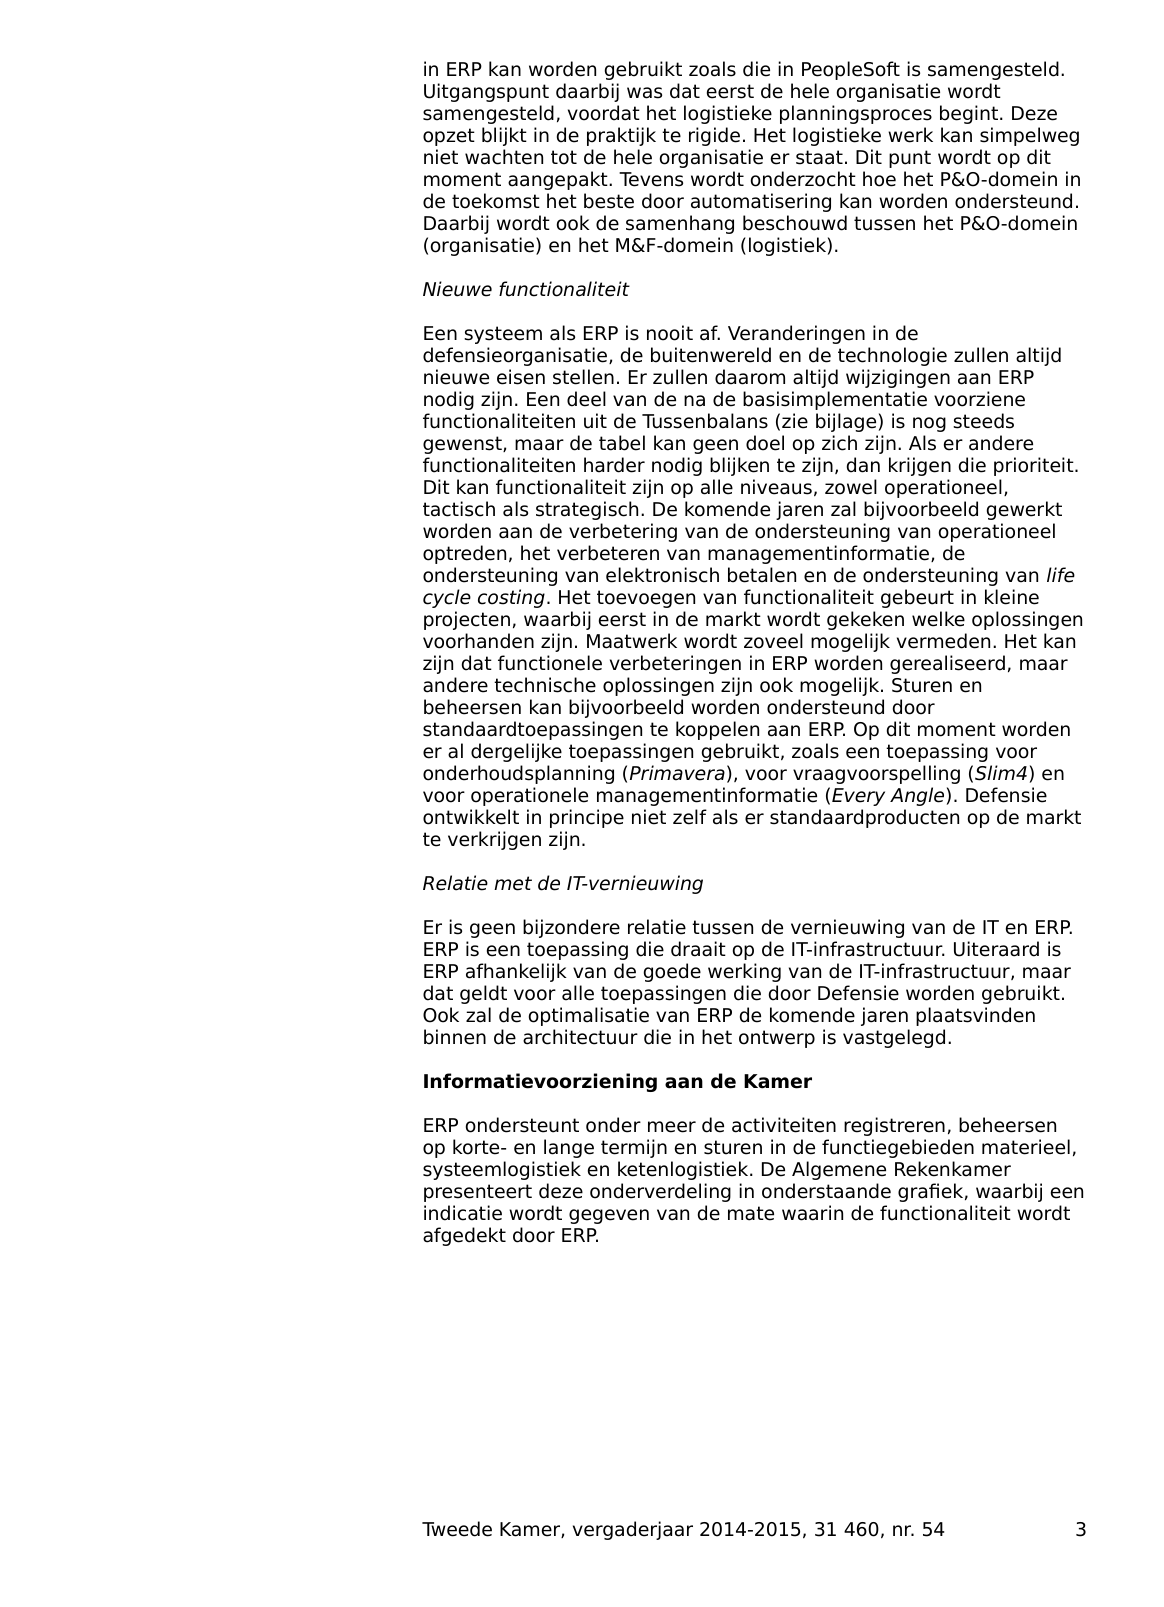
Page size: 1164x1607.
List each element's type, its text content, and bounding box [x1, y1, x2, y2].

subtitle Nieuwe functionaliteit [422, 279, 1087, 301]
text Een systeem als ERP is nooit af. Veranderingen in de defensieorganisatie, de buitenwereld en de technologie zullen altijd nieuwe eisen stellen. Er zullen daarom altijd wijzigingen aan ERP nodig zijn. Een deel van de na de basisimplementatie voorziene functionaliteiten uit de Tussenbalans (zie bijlage) is nog steeds gewenst, maar de tabel kan geen doel op zich zijn. Als er andere functionaliteiten harder nodig blijken te zijn, dan krijgen die prioriteit. Dit kan functionaliteit zijn op alle niveaus, zowel operationeel, tactisch als strategisch. De komende jaren zal bijvoorbeeld gewerkt worden aan de verbetering van de ondersteuning van operationeel optreden, het verbeteren van managementinformatie, de ondersteuning van elektronisch betalen en de ondersteuning van life cycle costing. Het toevoegen van functionaliteit gebeurt in kleine projecten, waarbij eerst in de markt wordt gekeken welke oplossingen voorhanden zijn. Maatwerk wordt zoveel mogelijk vermeden. Het kan zijn dat functionele verbeteringen in ERP worden gerealiseerd, maar andere technische oplossingen zijn ook mogelijk. Sturen en beheersen kan bijvoorbeeld worden ondersteund door standaardtoepassingen te koppelen aan ERP. Op dit moment worden er al dergelijke toepassingen gebruikt, zoals een toepassing voor onderhoudsplanning (Primavera), voor vraagvoorspelling (Slim4) en voor operationele managementinformatie (Every Angle). Defensie ontwikkelt in principe niet zelf als er standaardproducten op de markt te verkrijgen zijn. [422, 323, 1087, 851]
subtitle Relatie met de IT-vernieuwing [422, 873, 1087, 895]
text Er is geen bijzondere relatie tussen de vernieuwing van de IT en ERP. ERP is een toepassing die draait op de IT-infrastructuur. Uiteraard is ERP afhankelijk van de goede werking van de IT-infrastructuur, maar dat geldt voor alle toepassingen die door Defensie worden gebruikt. Ook zal de optimalisatie van ERP de komende jaren plaatsvinden binnen de architectuur die in het ontwerp is vastgelegd. [422, 917, 1087, 1049]
text ERP ondersteunt onder meer de activiteiten registreren, beheersen op korte- en lange termijn en sturen in de functiegebieden materieel, systeemlogistiek en ketenlogistiek. De Algemene Rekenkamer presenteert deze onderverdeling in onderstaande grafiek, waarbij een indicatie wordt gegeven van de mate waarin de functionaliteit wordt afgedekt door ERP. [422, 1115, 1087, 1247]
subtitle Informatievoorziening aan de Kamer [422, 1071, 1087, 1093]
text in ERP kan worden gebruikt zoals die in PeopleSoft is samengesteld. Uitgangspunt daarbij was dat eerst de hele organisatie wordt samengesteld, voordat het logistieke planningsproces begint. Deze opzet blijkt in de praktijk te rigide. Het logistieke werk kan simpelweg niet wachten tot de hele organisatie er staat. Dit punt wordt op dit moment aangepakt. Tevens wordt onderzocht hoe het P&O-domein in de toekomst het beste door automatisering kan worden ondersteund. Daarbij wordt ook de samenhang beschouwd tussen het P&O-domein (organisatie) en het M&F-domein (logistiek). [422, 59, 1087, 257]
